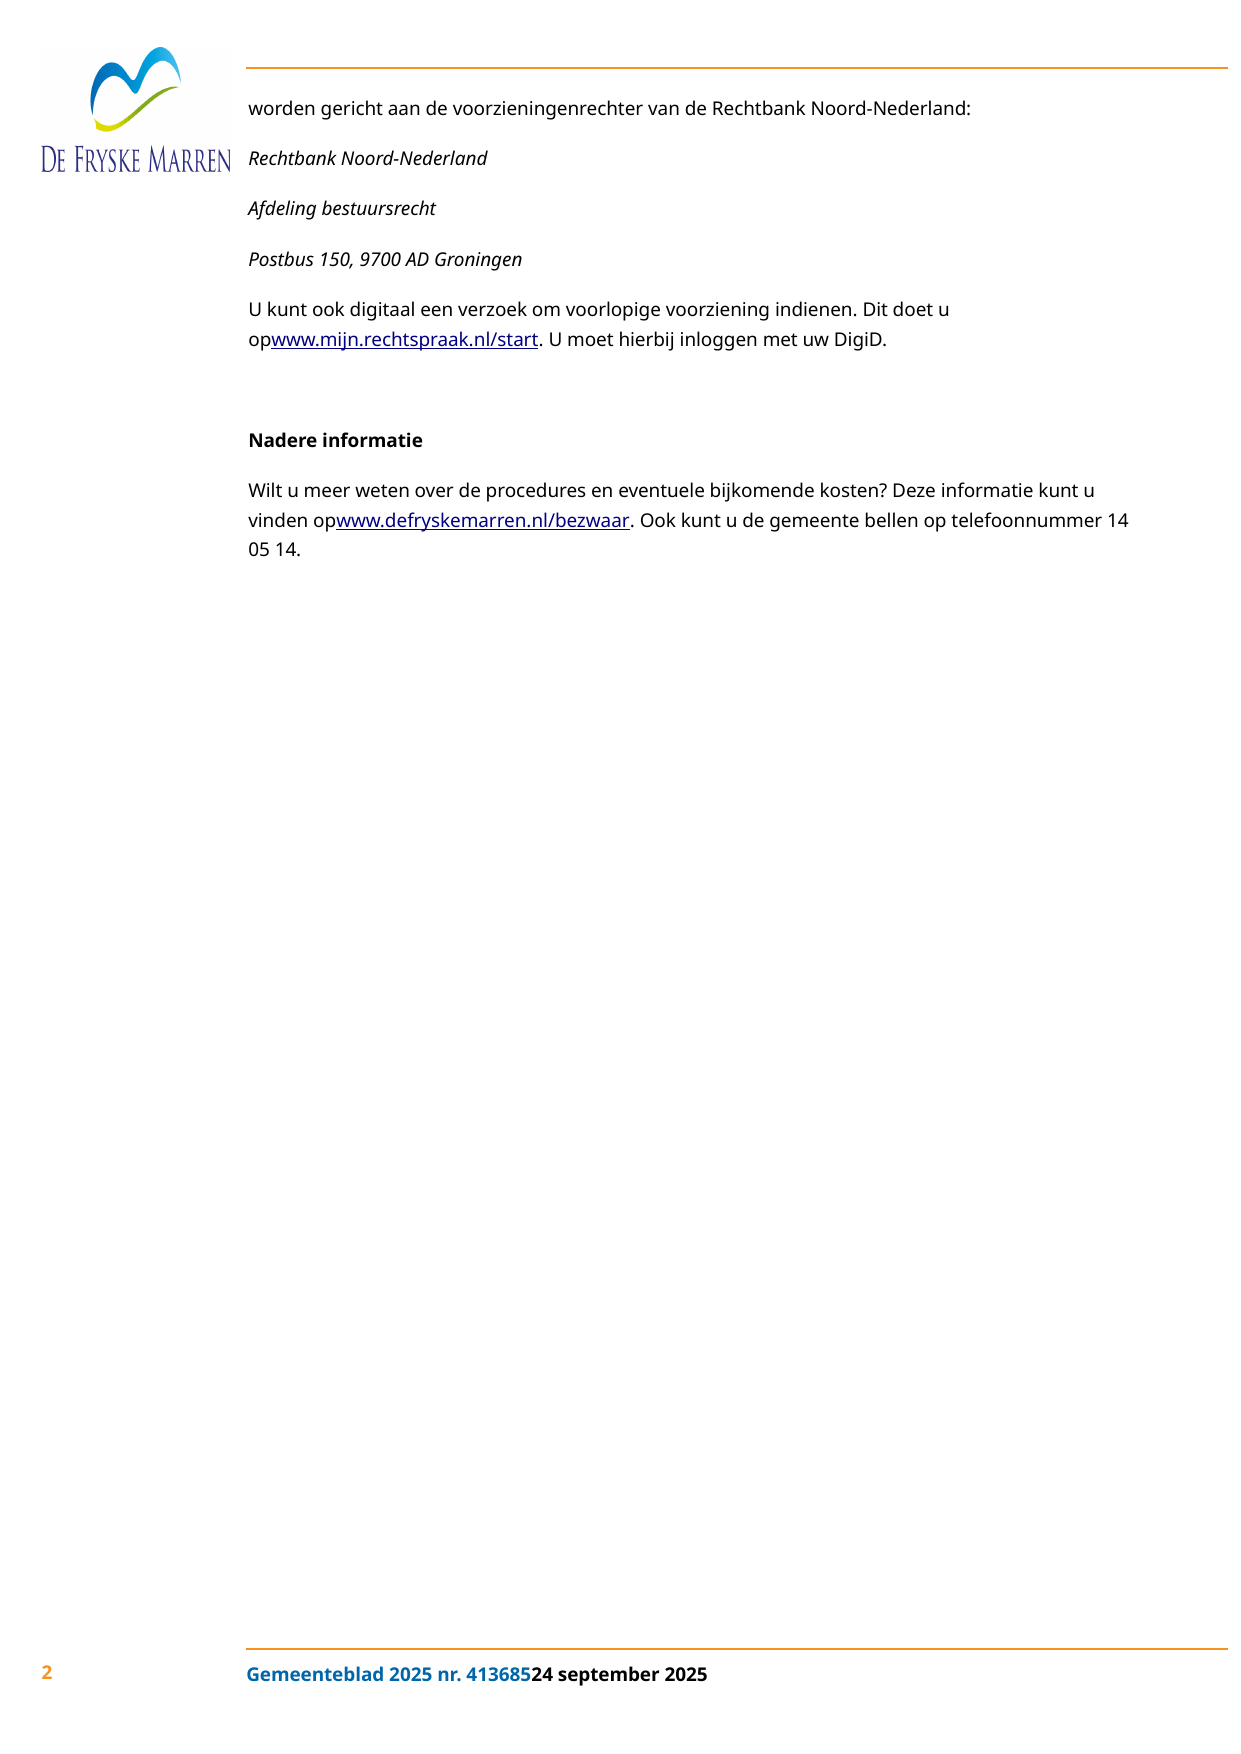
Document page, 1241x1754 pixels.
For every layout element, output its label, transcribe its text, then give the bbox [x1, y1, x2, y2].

text worden gericht aan de voorzieningenrechter van de Rechtbank Noord-Nederland: [248, 95, 1152, 121]
text Nadere informatie [248, 427, 1152, 453]
picture [41, 47, 231, 172]
text Postbus 150, 9700 AD Groningen [248, 246, 1152, 272]
text Rechtbank Noord-Nederland [248, 145, 1152, 171]
text Afdeling bestuursrecht [248, 196, 1152, 221]
text U kunt ook digitaal een verzoek om voorlopige voorziening indienen. Dit doet u opwww.mijn.rechtspraak.nl/start. U moet hierbij inloggen met uw DigiD. [248, 296, 1152, 352]
text Wilt u meer weten over de procedures en eventuele bijkomende kosten? Deze informatie kunt u vinden opwww.defryskemarren.nl/bezwaar. Ook kunt u de gemeente bellen op telefoonnummer 14 05 14. [248, 477, 1152, 562]
